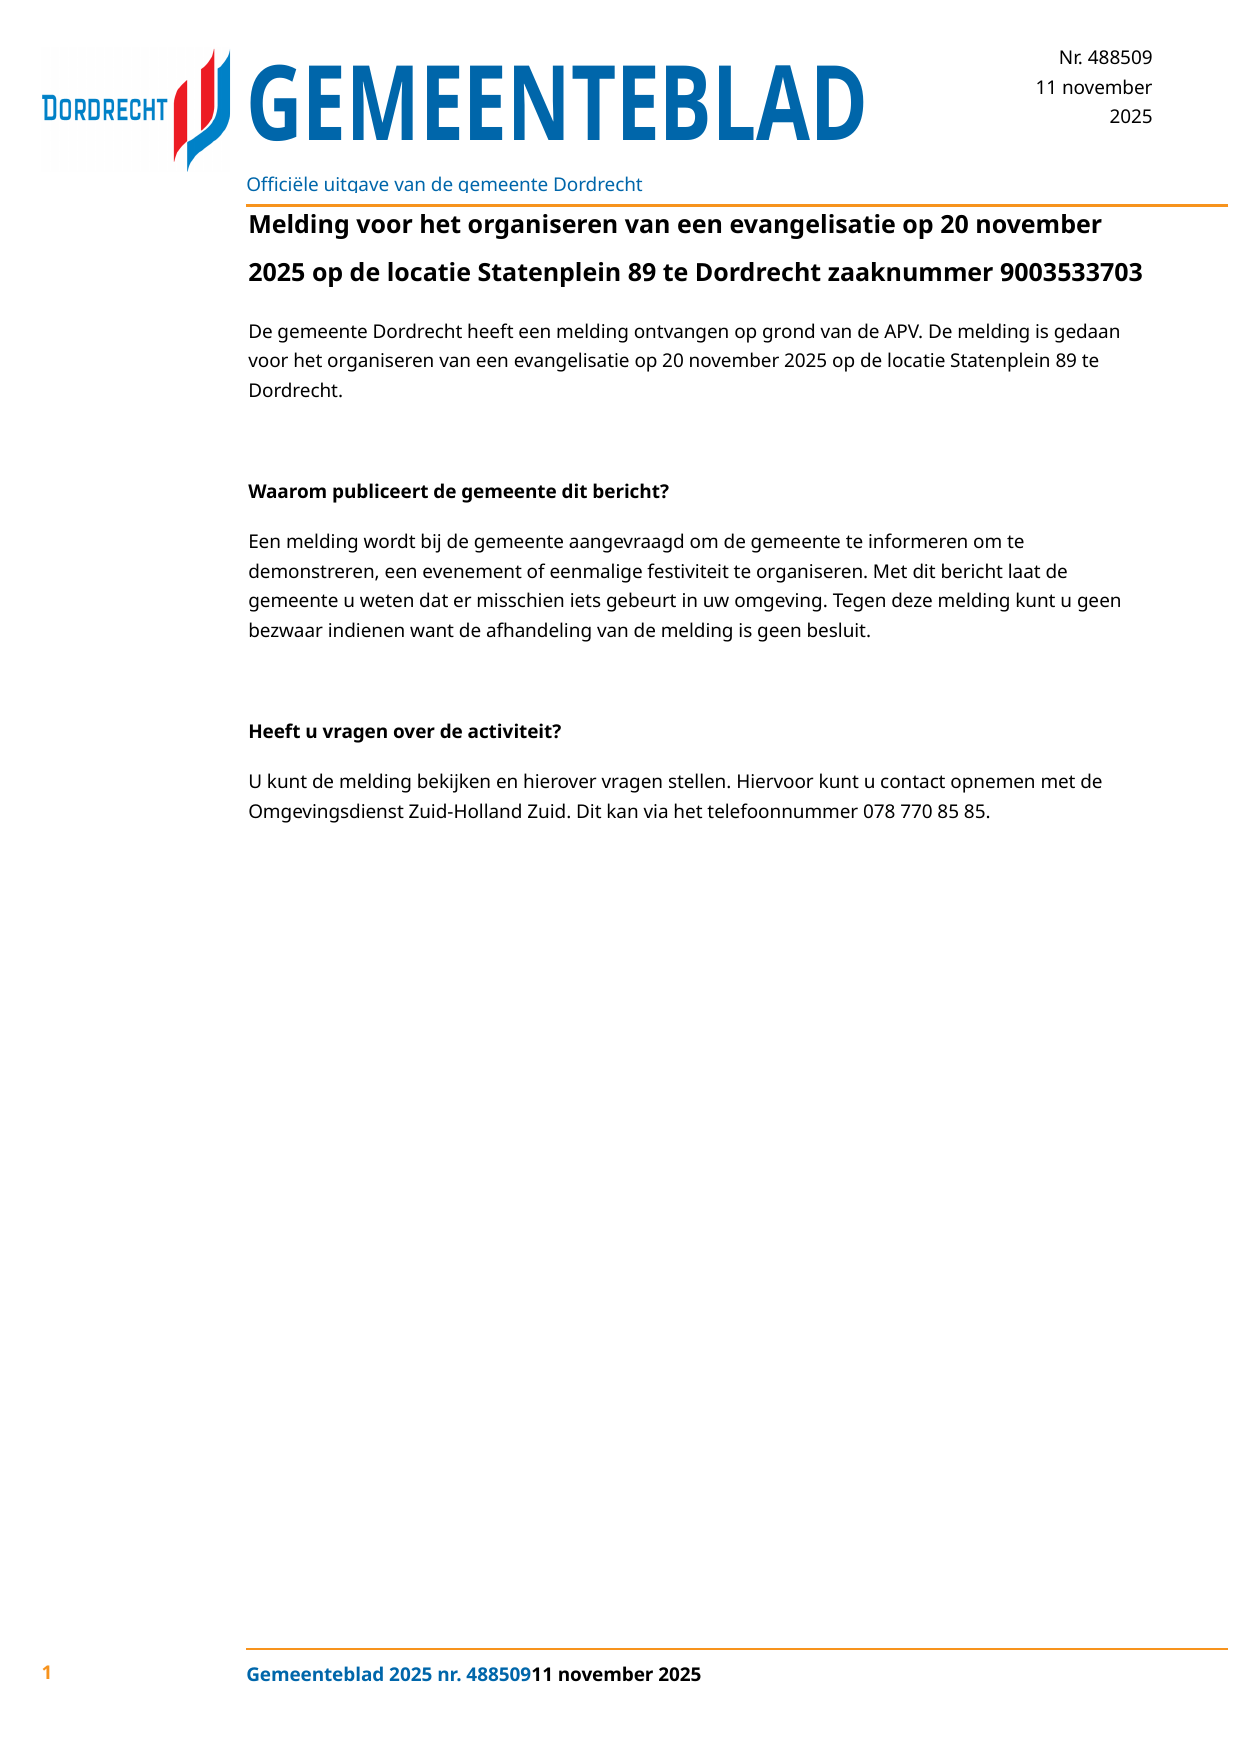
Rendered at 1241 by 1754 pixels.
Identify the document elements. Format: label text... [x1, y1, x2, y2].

text Heeft u vragen over de activiteit? [248, 718, 1152, 744]
text Een melding wordt bij de gemeente aangevraagd om de gemeente te informeren om te demonstreren, een evenement of eenmalige festiviteit te organiseren. Met dit bericht laat de gemeente u weten dat er misschien iets gebeurt in uw omgeving. Tegen deze melding kunt u geen bezwaar indienen want de afhandeling van de melding is geen besluit. [248, 528, 1152, 643]
picture [41, 47, 231, 172]
text U kunt de melding bekijken en hierover vragen stellen. Hiervoor kunt u contact opnemen met de Omgevingsdienst Zuid-Holland Zuid. Dit kan via het telefoonnummer 078 770 85 85. [248, 768, 1152, 824]
text De gemeente Dordrecht heeft een melding ontvangen op grond van de APV. De melding is gedaan voor het organiseren van een evangelisatie op 20 november 2025 op de locatie Statenplein 89 te Dordrecht. [248, 318, 1152, 403]
text Melding voor het organiseren van een evangelisatie op 20 november 2025 op de locatie Statenplein 89 te Dordrecht zaaknummer 9003533703 [248, 207, 1152, 288]
text Waarom publiceert de gemeente dit bericht? [248, 478, 1152, 504]
